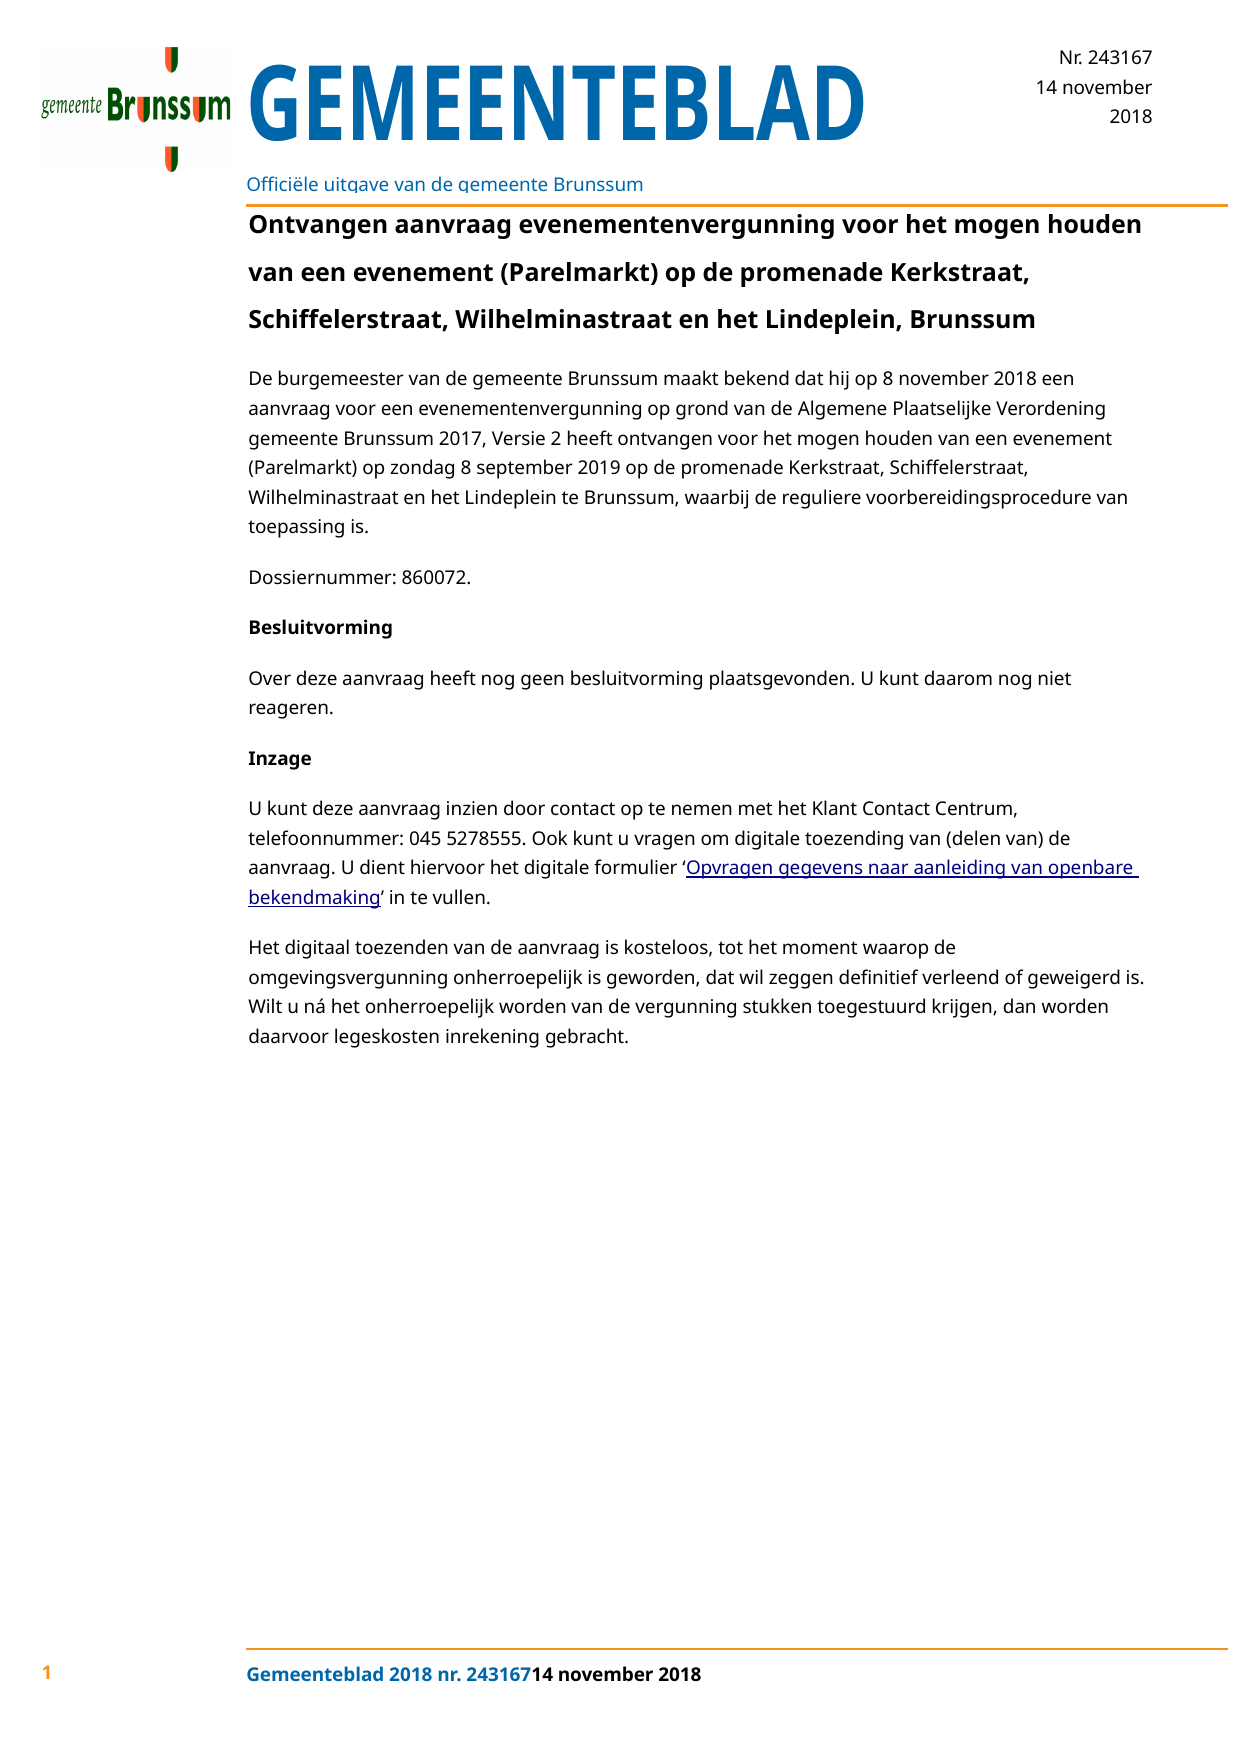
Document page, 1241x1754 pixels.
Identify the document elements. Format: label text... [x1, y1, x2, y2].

text Inzage [248, 745, 1152, 770]
text De burgemeester van de gemeente Brunssum maakt bekend dat hij op 8 november 2018 een aanvraag voor een evenementenvergunning op grond van de Algemene Plaatselijke Verordening gemeente Brunssum 2017, Versie 2 heeft ontvangen voor het mogen houden van een evenement (Parelmarkt) op zondag 8 september 2019 op de promenade Kerkstraat, Schiffelerstraat, Wilhelminastraat en het Lindeplein te Brunssum, waarbij de reguliere voorbereidingsprocedure van toepassing is. [248, 366, 1152, 539]
picture [41, 47, 231, 172]
text Dossiernummer: 860072. [248, 564, 1152, 589]
text Het digitaal toezenden van de aanvraag is kosteloos, tot het moment waarop de omgevingsvergunning onherroepelijk is geworden, dat wil zeggen definitief verleend of geweigerd is. Wilt u ná het onherroepelijk worden van de vergunning stukken toegestuurd krijgen, dan worden daarvoor legeskosten inrekening gebracht. [248, 934, 1152, 1049]
text Over deze aanvraag heeft nog geen besluitvorming plaatsgevonden. U kunt daarom nog niet reageren. [248, 665, 1152, 720]
text U kunt deze aanvraag inzien door contact op te nemen met het Klant Contact Centrum, telefoonnummer: 045 5278555. Ook kunt u vragen om digitale toezending van (delen van) de aanvraag. U dient hiervoor het digitale formulier ‘Opvragen gegevens naar aanleiding van openbare bekendmaking’ in te vullen. [248, 795, 1152, 909]
text Ontvangen aanvraag evenementenvergunning voor het mogen houden van een evenement (Parelmarkt) op de promenade Kerkstraat, Schiffelerstraat, Wilhelminastraat en het Lindeplein, Brunssum [248, 207, 1152, 336]
text Besluitvorming [248, 614, 1152, 640]
